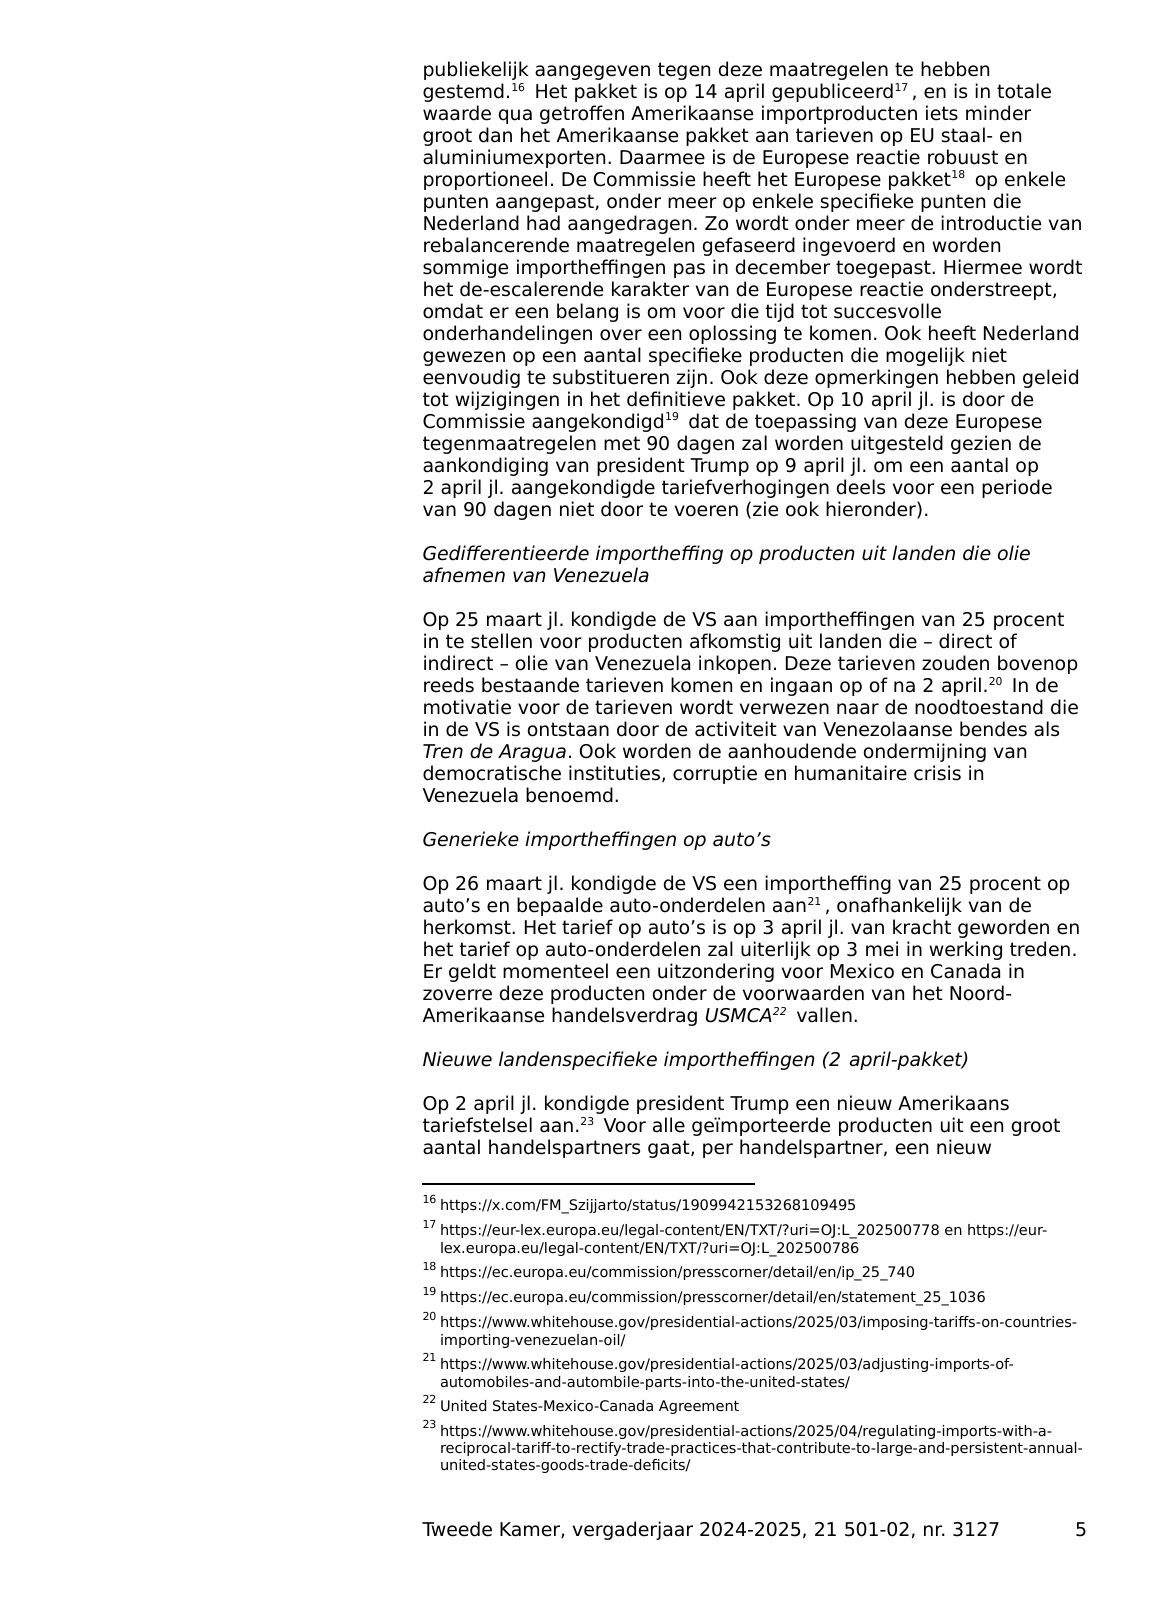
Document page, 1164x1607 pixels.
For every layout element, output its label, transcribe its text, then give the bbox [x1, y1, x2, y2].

text https://x.com/FM_Szijjarto/status/1909942153268109495 [422, 1193, 1087, 1215]
subtitle Gedifferentieerde importheffing op producten uit landen die olie afnemen van Venezuela [422, 543, 1087, 587]
subtitle Generieke importheffingen op auto’s [422, 829, 1087, 851]
text https://www.whitehouse.gov/presidential-actions/2025/04/regulating-imports-with-a-reciprocal-tariff-to-rectify-trade-practices-that-contribute-to-large-and-persistent-annual-united-states-goods-trade-deficits/ [422, 1418, 1087, 1474]
text https://www.whitehouse.gov/presidential-actions/2025/03/imposing-tariffs-on-countries-importing-venezuelan-oil/ [422, 1310, 1087, 1349]
text Op 2 april jl. kondigde president Trump een nieuw Amerikaans tariefstelsel aan. Voor alle geïmporteerde producten uit een groot aantal handelspartners gaat, per handelspartner, een nieuw [422, 1093, 1087, 1159]
text https://ec.europa.eu/commission/presscorner/detail/en/statement_25_1036 [422, 1285, 1087, 1307]
text United States-Mexico-Canada Agreement [422, 1393, 1087, 1416]
text Op 26 maart jl. kondigde de VS een importheffing van 25 procent op auto’s en bepaalde auto-onderdelen aan, onafhankelijk van de herkomst. Het tarief op auto’s is op 3 april jl. van kracht geworden en het tarief op auto-onderdelen zal uiterlijk op 3 mei in werking treden. Er geldt momenteel een uitzondering voor Mexico en Canada in zoverre deze producten onder de voorwaarden van het Noord-Amerikaanse handelsverdrag USMCA vallen. [422, 873, 1087, 1027]
text Op 25 maart jl. kondigde de VS aan importheffingen van 25 procent in te stellen voor producten afkomstig uit landen die – direct of indirect – olie van Venezuela inkopen. Deze tarieven zouden bovenop reeds bestaande tarieven komen en ingaan op of na 2 april. In de motivatie voor de tarieven wordt verwezen naar de noodtoestand die in de VS is ontstaan door de activiteit van Venezolaanse bendes als Tren de Aragua. Ook worden de aanhoudende ondermijning van democratische instituties, corruptie en humanitaire crisis in Venezuela benoemd. [422, 609, 1087, 807]
subtitle Nieuwe landenspecifieke importheffingen (2 april-pakket) [422, 1049, 1087, 1071]
text https://eur-lex.europa.eu/legal-content/EN/TXT/?uri=OJ:L_202500778 en https://eur-lex.europa.eu/legal-content/EN/TXT/?uri=OJ:L_202500786 [422, 1218, 1087, 1257]
text https://www.whitehouse.gov/presidential-actions/2025/03/adjusting-imports-of-automobiles-and-autombile-parts-into-the-united-states/ [422, 1352, 1087, 1391]
text publiekelijk aangegeven tegen deze maatregelen te hebben gestemd. Het pakket is op 14 april gepubliceerd, en is in totale waarde qua getroffen Amerikaanse importproducten iets minder groot dan het Amerikaanse pakket aan tarieven op EU staal- en aluminiumexporten. Daarmee is de Europese reactie robuust en proportioneel. De Commissie heeft het Europese pakket op enkele punten aangepast, onder meer op enkele specifieke punten die Nederland had aangedragen. Zo wordt onder meer de introductie van rebalancerende maatregelen gefaseerd ingevoerd en worden sommige importheffingen pas in december toegepast. Hiermee wordt het de-escalerende karakter van de Europese reactie onderstreept, omdat er een belang is om voor die tijd tot succesvolle onderhandelingen over een oplossing te komen. Ook heeft Nederland gewezen op een aantal specifieke producten die mogelijk niet eenvoudig te substitueren zijn. Ook deze opmerkingen hebben geleid tot wijzigingen in het definitieve pakket. Op 10 april jl. is door de Commissie aangekondigd dat de toepassing van deze Europese tegenmaatregelen met 90 dagen zal worden uitgesteld gezien de aankondiging van president Trump op 9 april jl. om een aantal op 2 april jl. aangekondigde tariefverhogingen deels voor een periode van 90 dagen niet door te voeren (zie ook hieronder). [422, 59, 1087, 521]
text https://ec.europa.eu/commission/presscorner/detail/en/ip_25_740 [422, 1260, 1087, 1282]
